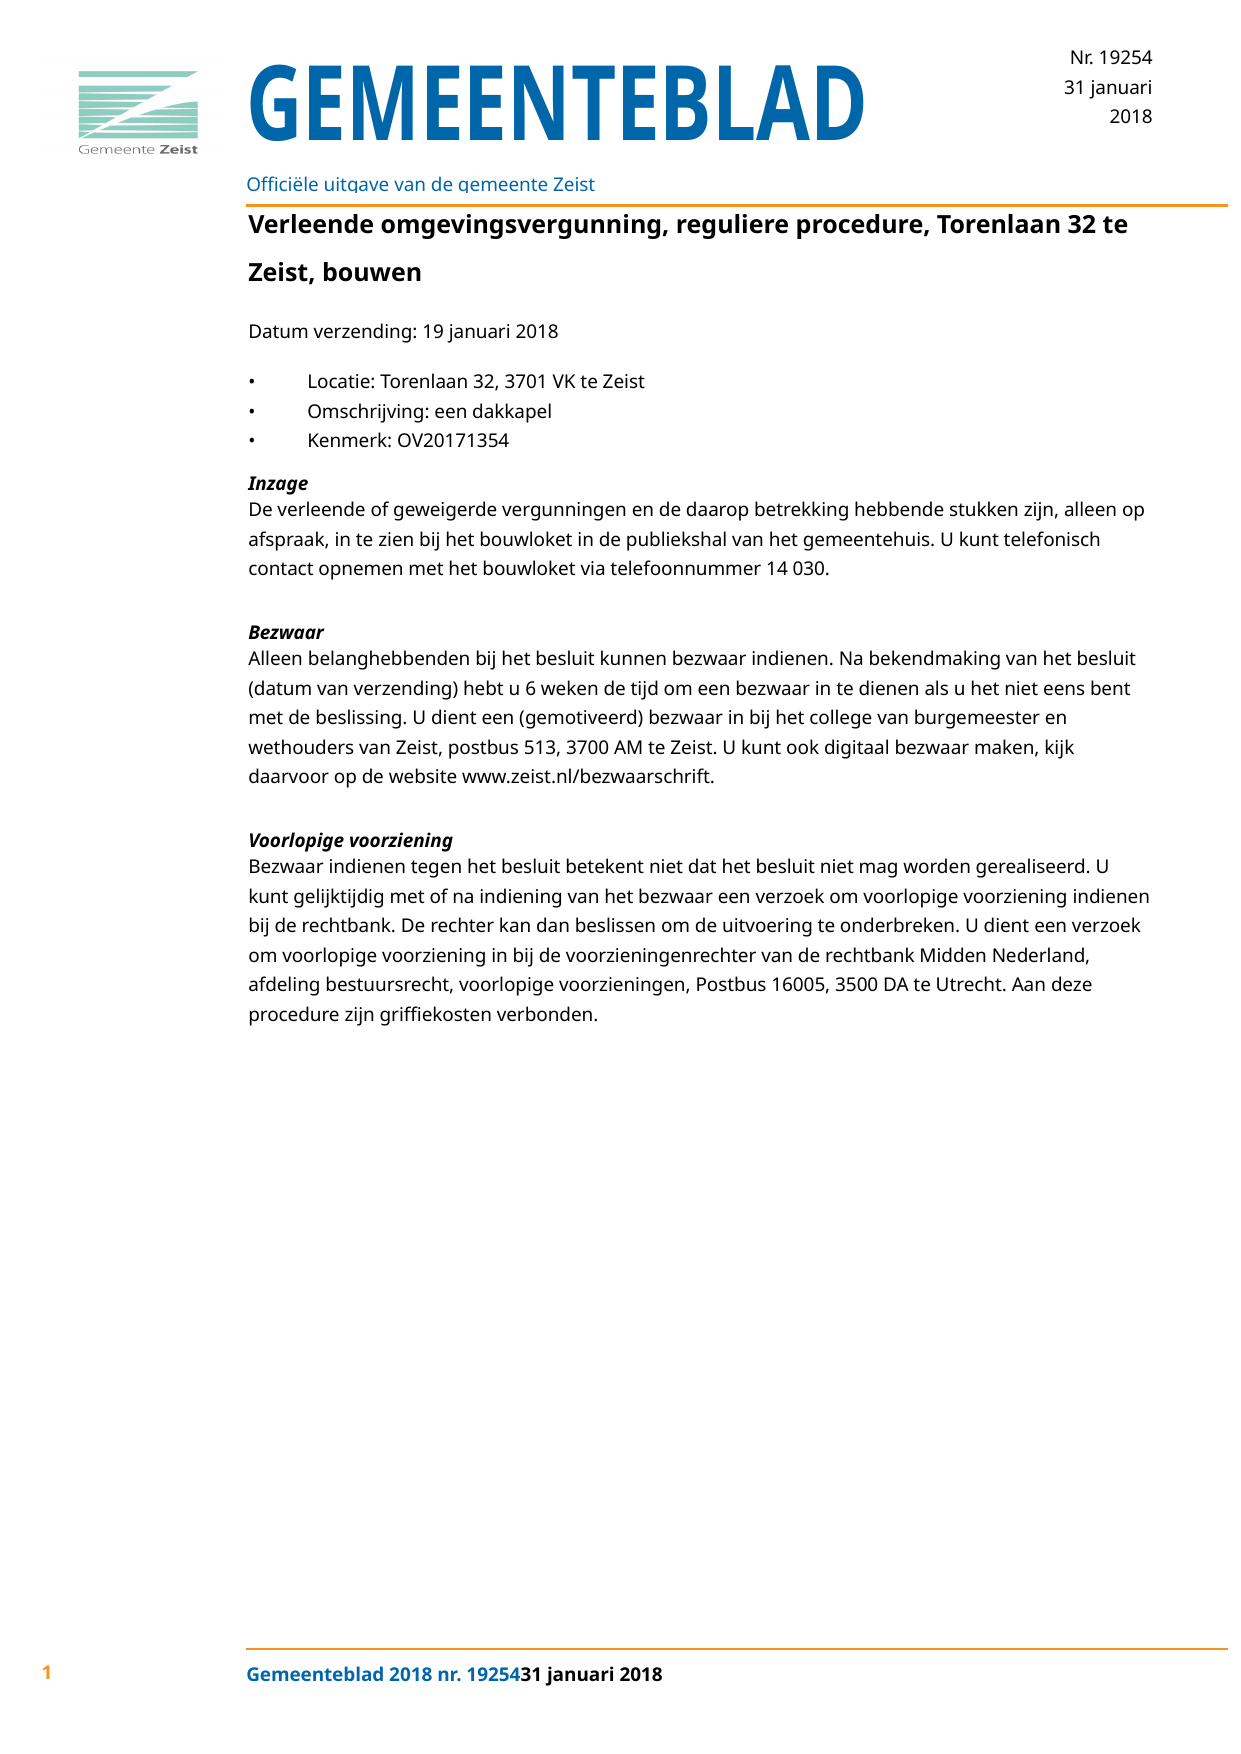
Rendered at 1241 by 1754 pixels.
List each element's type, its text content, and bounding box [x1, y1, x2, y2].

text Voorlopige voorziening [248, 827, 1152, 853]
list Kenmerk: OV20171354 [248, 427, 1152, 453]
text Alleen belanghebbenden bij het besluit kunnen bezwaar indienen. Na bekendmaking van het besluit (datum van verzending) hebt u 6 weken de tijd om een bezwaar in te dienen als u het niet eens bent met de beslissing. U dient een (gemotiveerd) bezwaar in bij het college van burgemeester en wethouders van Zeist, postbus 513, 3700 AM te Zeist. U kunt ook digitaal bezwaar maken, kijk daarvoor op de website www.zeist.nl/bezwaarschrift. [248, 645, 1152, 789]
text De verleende of geweigerde vergunningen en de daarop betrekking hebbende stukken zijn, alleen op afspraak, in te zien bij het bouwloket in de publiekshal van het gemeentehuis. U kunt telefonisch contact opnemen met het bouwloket via telefoonnummer 14 030. [248, 496, 1152, 581]
text Verleende omgevingsvergunning, reguliere procedure, Torenlaan 32 te Zeist, bouwen [248, 207, 1152, 288]
text Datum verzending: 19 januari 2018 [248, 318, 1152, 344]
picture [41, 47, 231, 172]
text Bezwaar [248, 619, 1152, 645]
list Locatie: Torenlaan 32, 3701 VK te Zeist [248, 368, 1152, 394]
list Omschrijving: een dakkapel [248, 398, 1152, 424]
text Bezwaar indienen tegen het besluit betekent niet dat het besluit niet mag worden gerealiseerd. U kunt gelijktijdig met of na indiening van het bezwaar een verzoek om voorlopige voorziening indienen bij de rechtbank. De rechter kan dan beslissen om de uitvoering te onderbreken. U dient een verzoek om voorlopige voorziening in bij de voorzieningenrechter van de rechtbank Midden Nederland, afdeling bestuursrecht, voorlopige voorzieningen, Postbus 16005, 3500 DA te Utrecht. Aan deze procedure zijn griffiekosten verbonden. [248, 853, 1152, 1027]
text Inzage [248, 471, 1152, 496]
